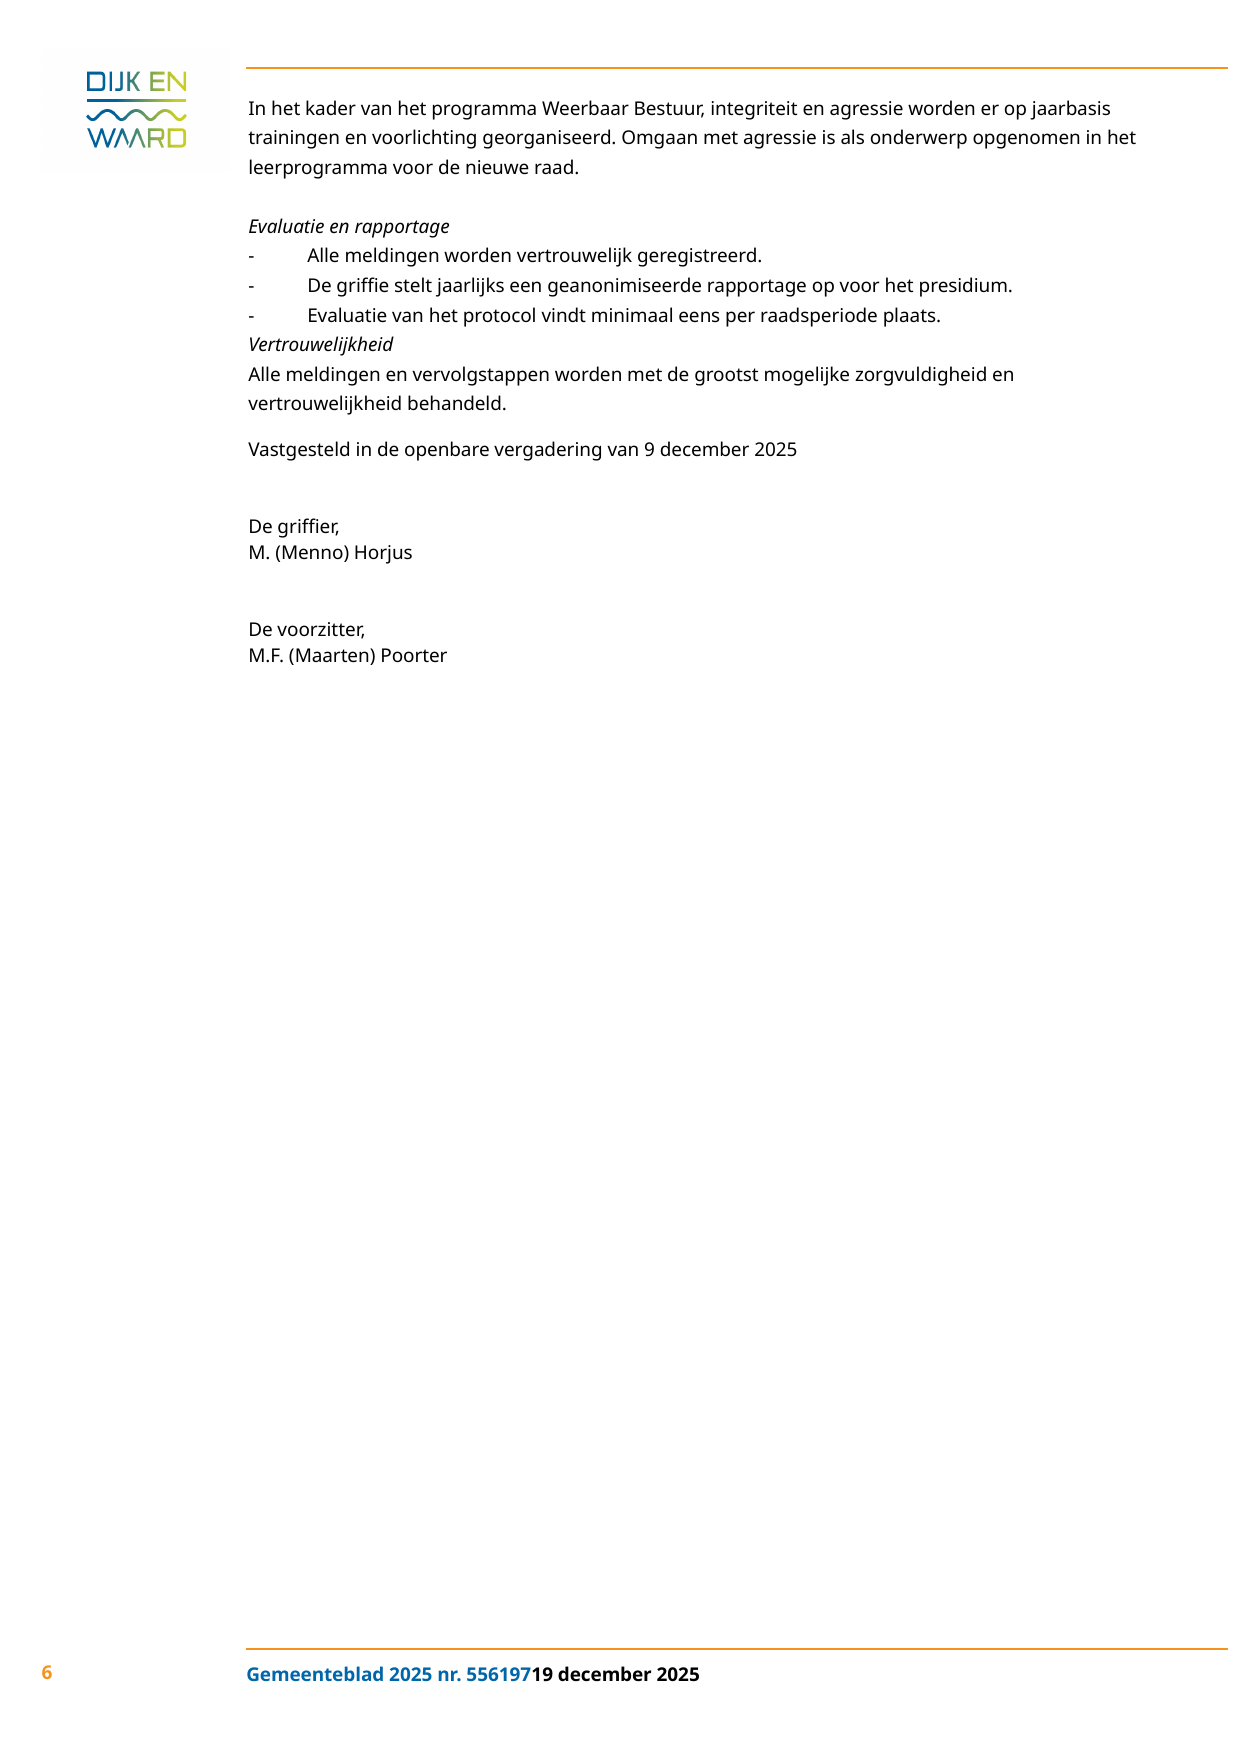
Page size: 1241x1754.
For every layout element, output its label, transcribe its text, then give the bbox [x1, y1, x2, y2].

text M.F. (Maarten) Poorter [248, 642, 1152, 668]
picture [41, 47, 231, 172]
text Evaluatie en rapportage [248, 213, 1152, 239]
text De voorzitter, [248, 616, 1152, 642]
text De griffier, [248, 513, 1152, 539]
text In het kader van het programma Weerbaar Bestuur, integriteit en agressie worden er op jaarbasis trainingen en voorlichting georganiseerd. Omgaan met agressie is als onderwerp opgenomen in het leerprogramma voor de nieuwe raad. [248, 95, 1152, 180]
text Alle meldingen en vervolgstappen worden met de grootst mogelijke zorgvuldigheid en vertrouwelijkheid behandeld. [248, 361, 1152, 416]
text Vertrouwelijkheid [248, 331, 1152, 357]
list Evaluatie van het protocol vindt minimaal eens per raadsperiode plaats. [248, 302, 1152, 328]
list De griffie stelt jaarlijks een geanonimiseerde rapportage op voor het presidium. [248, 272, 1152, 298]
text Vastgesteld in de openbare vergadering van 9 december 2025 [248, 436, 1152, 462]
text M. (Menno) Horjus [248, 539, 1152, 565]
list Alle meldingen worden vertrouwelijk geregistreerd. [248, 243, 1152, 268]
